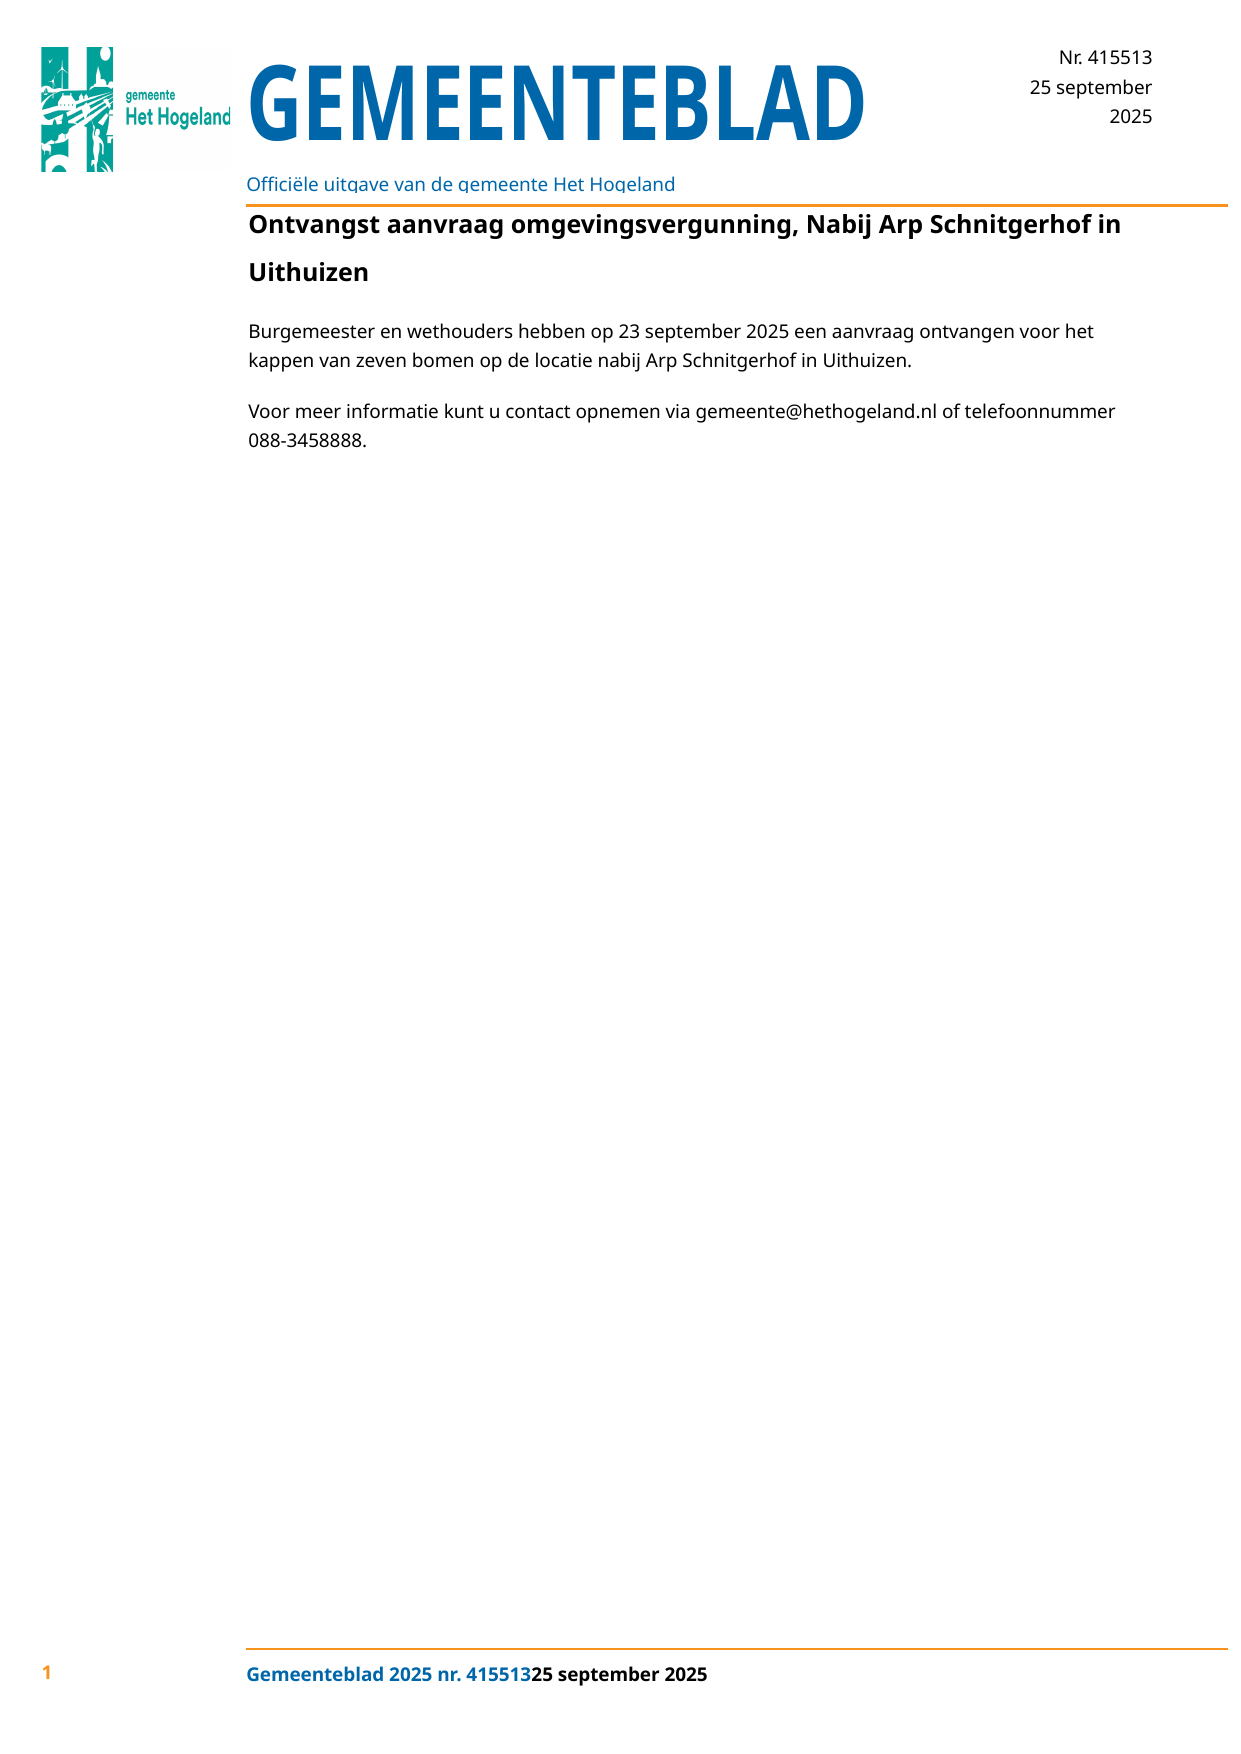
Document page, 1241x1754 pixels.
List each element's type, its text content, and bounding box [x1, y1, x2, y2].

text Ontvangst aanvraag omgevingsvergunning, Nabij Arp Schnitgerhof in Uithuizen [248, 207, 1152, 288]
text Burgemeester en wethouders hebben op 23 september 2025 een aanvraag ontvangen voor het kappen van zeven bomen op de locatie nabij Arp Schnitgerhof in Uithuizen. [248, 318, 1152, 373]
picture [41, 47, 231, 172]
text Voor meer informatie kunt u contact opnemen via gemeente@hethogeland.nl of telefoonnummer 088-3458888. [248, 398, 1152, 453]
